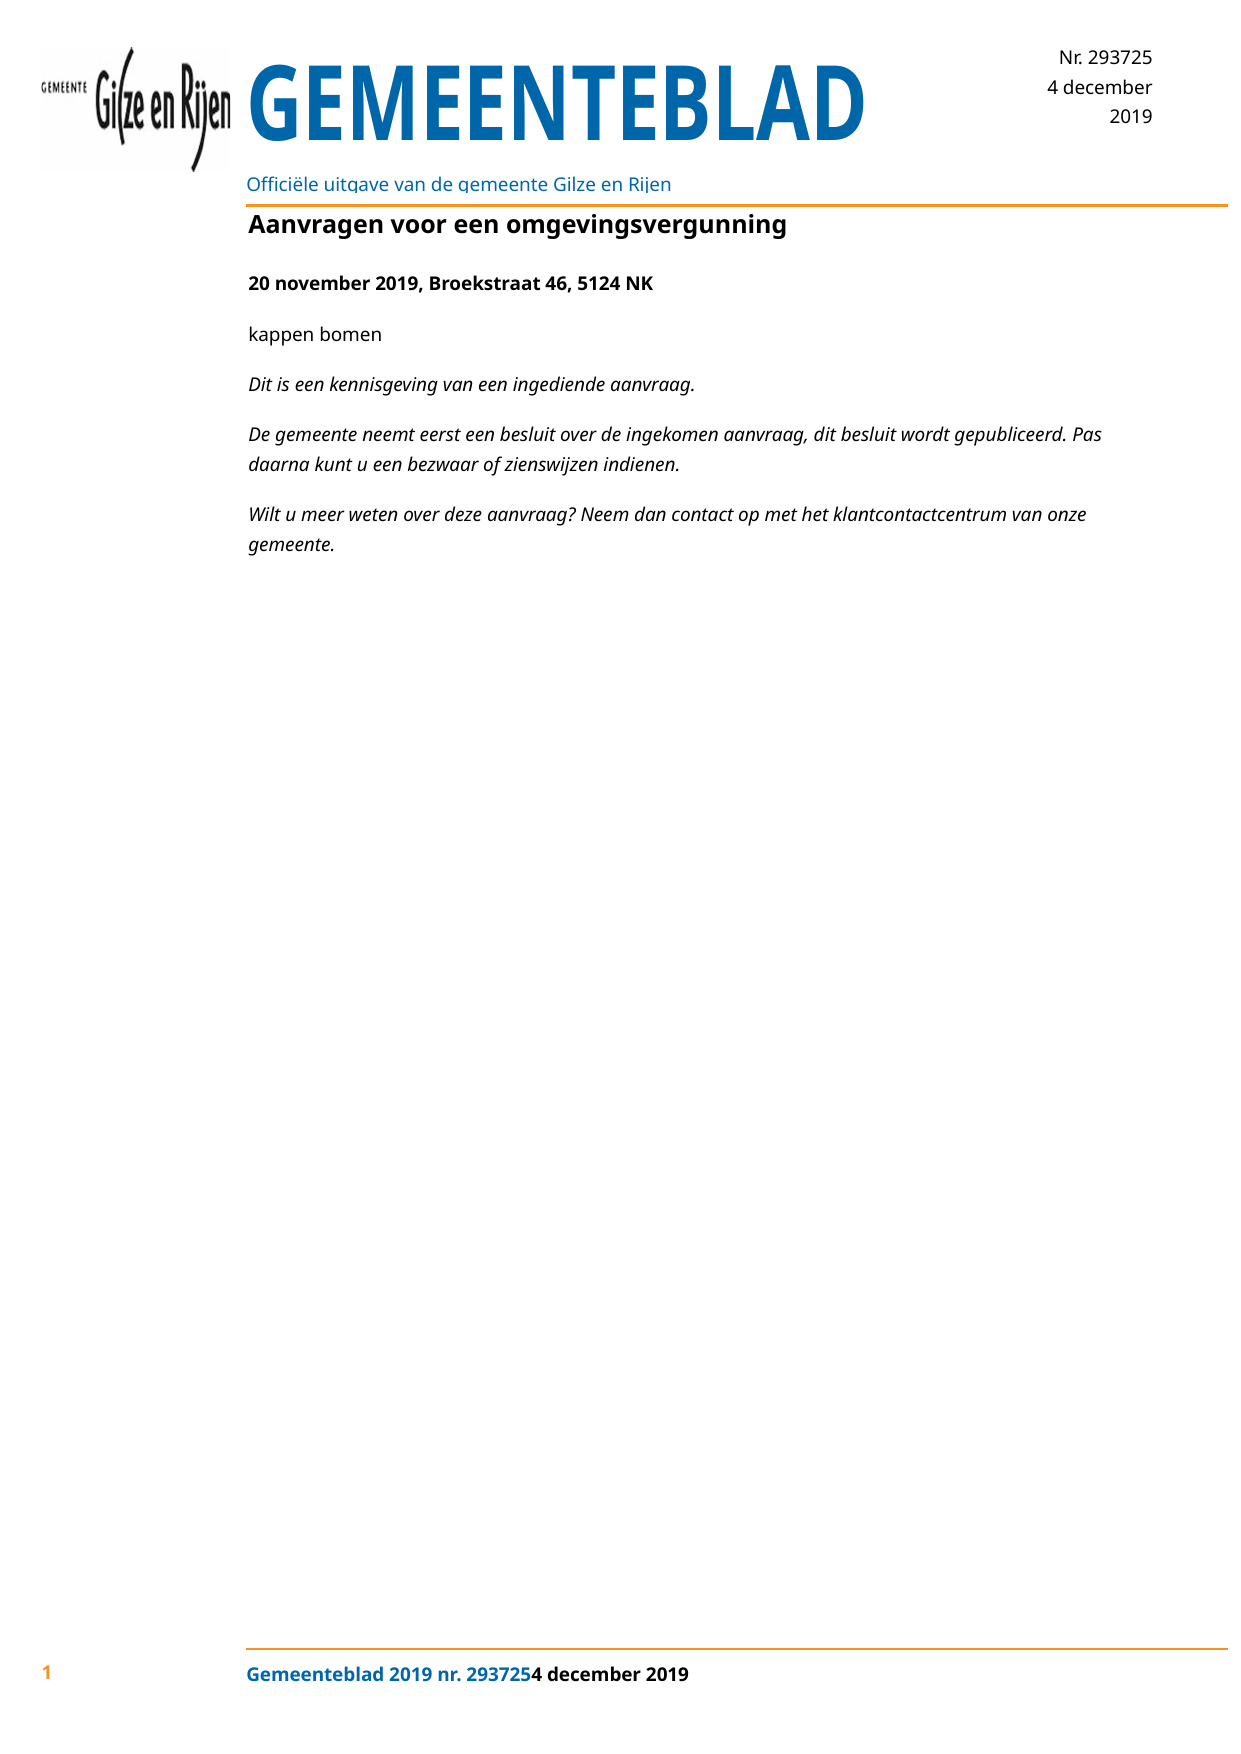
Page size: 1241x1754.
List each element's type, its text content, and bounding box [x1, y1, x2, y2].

text kappen bomen [248, 321, 1152, 346]
text 20 november 2019, Broekstraat 46, 5124 NK [248, 270, 1152, 296]
text Wilt u meer weten over deze aanvraag? Neem dan contact op met het klantcontactcentrum van onze gemeente. [248, 502, 1152, 557]
text Dit is een kennisgeving van een ingediende aanvraag. [248, 371, 1152, 397]
picture [41, 47, 231, 172]
text Aanvragen voor een omgevingsvergunning [248, 207, 1152, 241]
text De gemeente neemt eerst een besluit over de ingekomen aanvraag, dit besluit wordt gepubliceerd. Pas daarna kunt u een bezwaar of zienswijzen indienen. [248, 422, 1152, 477]
